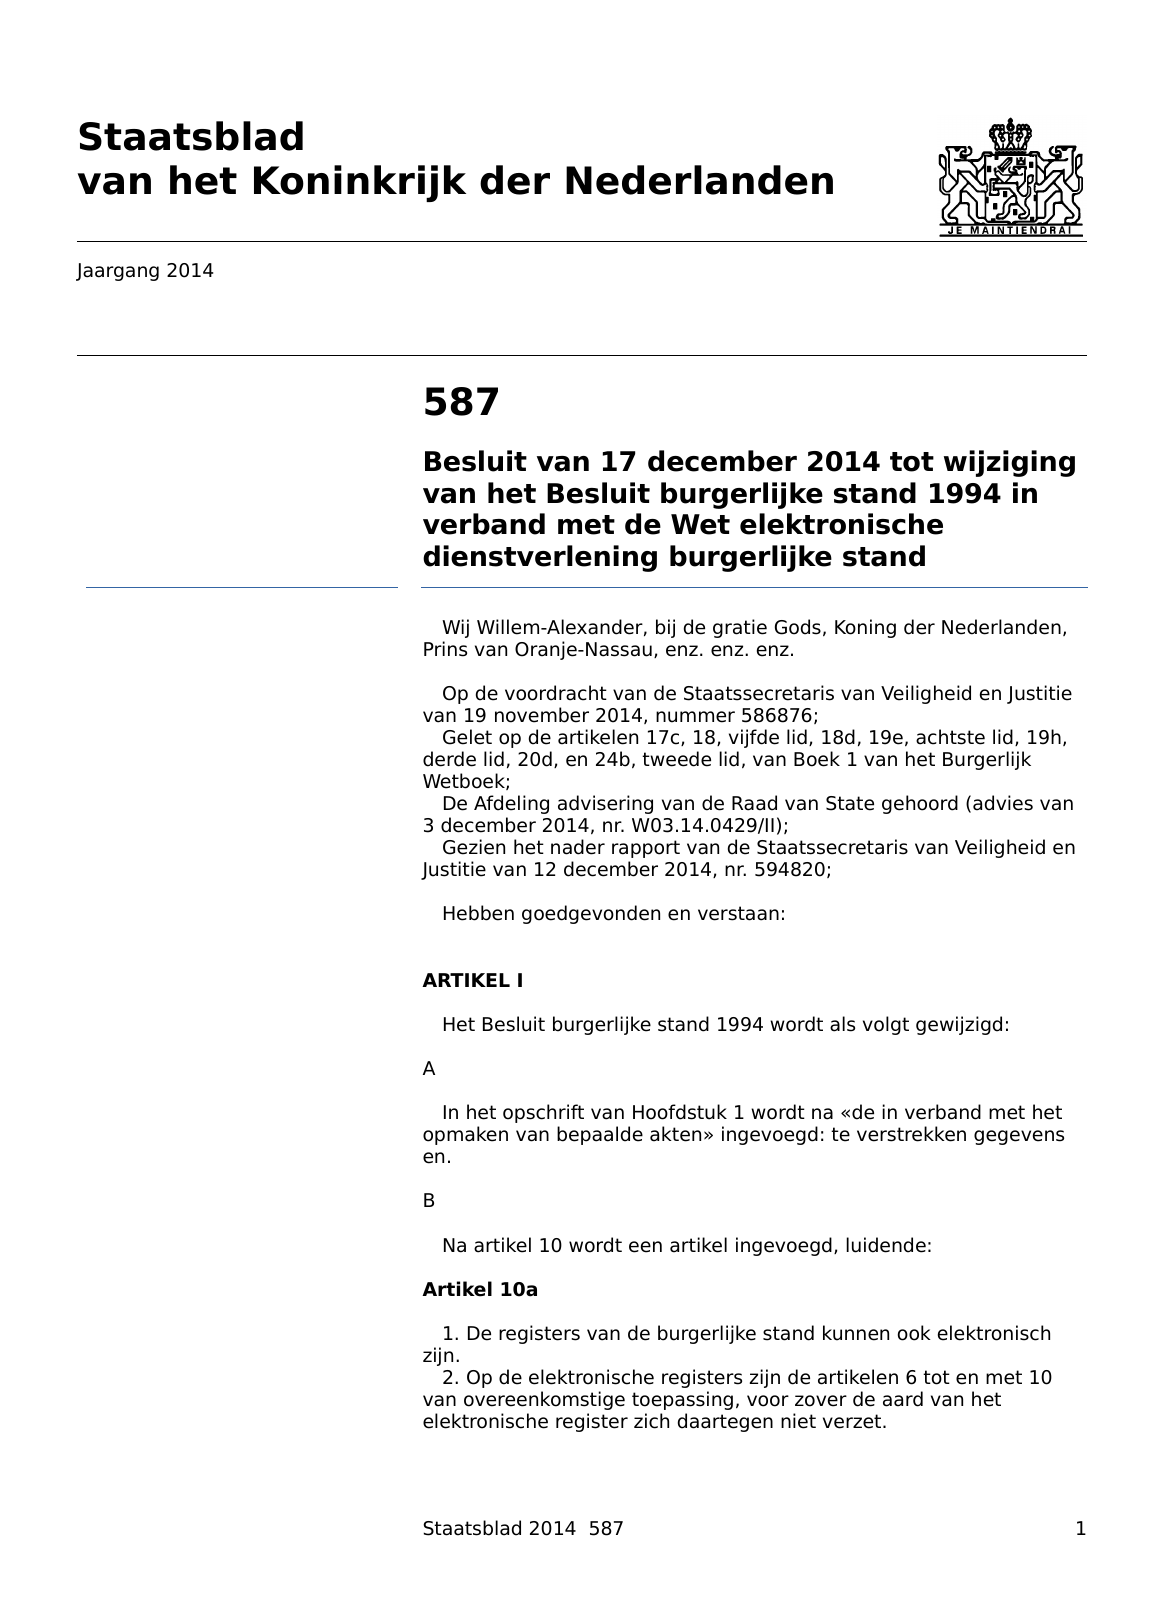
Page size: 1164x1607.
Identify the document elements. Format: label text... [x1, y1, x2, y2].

text Wij Willem-Alexander, bij de gratie Gods, Koning der Nederlanden, Prins van Oranje-Nassau, enz. enz. enz. [422, 617, 1087, 661]
text B [422, 1190, 1087, 1212]
picture [936, 115, 1087, 240]
text In het opschrift van Hoofdstuk 1 wordt na «de in verband met het opmaken van bepaalde akten» ingevoegd: te verstrekken gegevens en. [422, 1102, 1087, 1168]
subtitle Artikel 10a [422, 1279, 1087, 1301]
text Besluit van 17 december 2014 tot wijziging van het Besluit burgerlijke stand 1994 in verband met de Wet elektronische dienstverlening burgerlijke stand [422, 447, 1087, 573]
text Na artikel 10 wordt een artikel ingevoegd, luidende: [422, 1234, 1087, 1256]
text Hebben goedgevonden en verstaan: [422, 903, 1087, 925]
table_header [886, 100, 1087, 241]
text Gelet op de artikelen 17c, 18, vijfde lid, 18d, 19e, achtste lid, 19h, derde lid, 20d, en 24b, tweede lid, van Boek 1 van het Burgerlijk Wetboek; [422, 727, 1087, 793]
text 2. Op de elektronische registers zijn de artikelen 6 tot en met 10 van overeenkomstige toepassing, voor zover de aard van het elektronische register zich daartegen niet verzet. [422, 1367, 1087, 1433]
subtitle ARTIKEL I [422, 970, 1087, 992]
table_cell Jaargang 2014 [77, 242, 1087, 355]
text A [422, 1058, 1087, 1080]
table_header Staatsblad van het Koninkrijk der Nederlanden [77, 100, 886, 241]
text 1. De registers van de burgerlijke stand kunnen ook elektronisch zijn. [422, 1323, 1087, 1367]
text Gezien het nader rapport van de Staatssecretaris van Veiligheid en Justitie van 12 december 2014, nr. 594820; [422, 837, 1087, 881]
text Het Besluit burgerlijke stand 1994 wordt als volgt gewijzigd: [422, 1014, 1087, 1036]
text De Afdeling advisering van de Raad van State gehoord (advies van 3 december 2014, nr. W03.14.0429/II); [422, 793, 1087, 837]
text Op de voordracht van de Staatssecretaris van Veiligheid en Justitie van 19 november 2014, nummer 586876; [422, 683, 1087, 727]
subtitle 587 [422, 381, 1087, 424]
